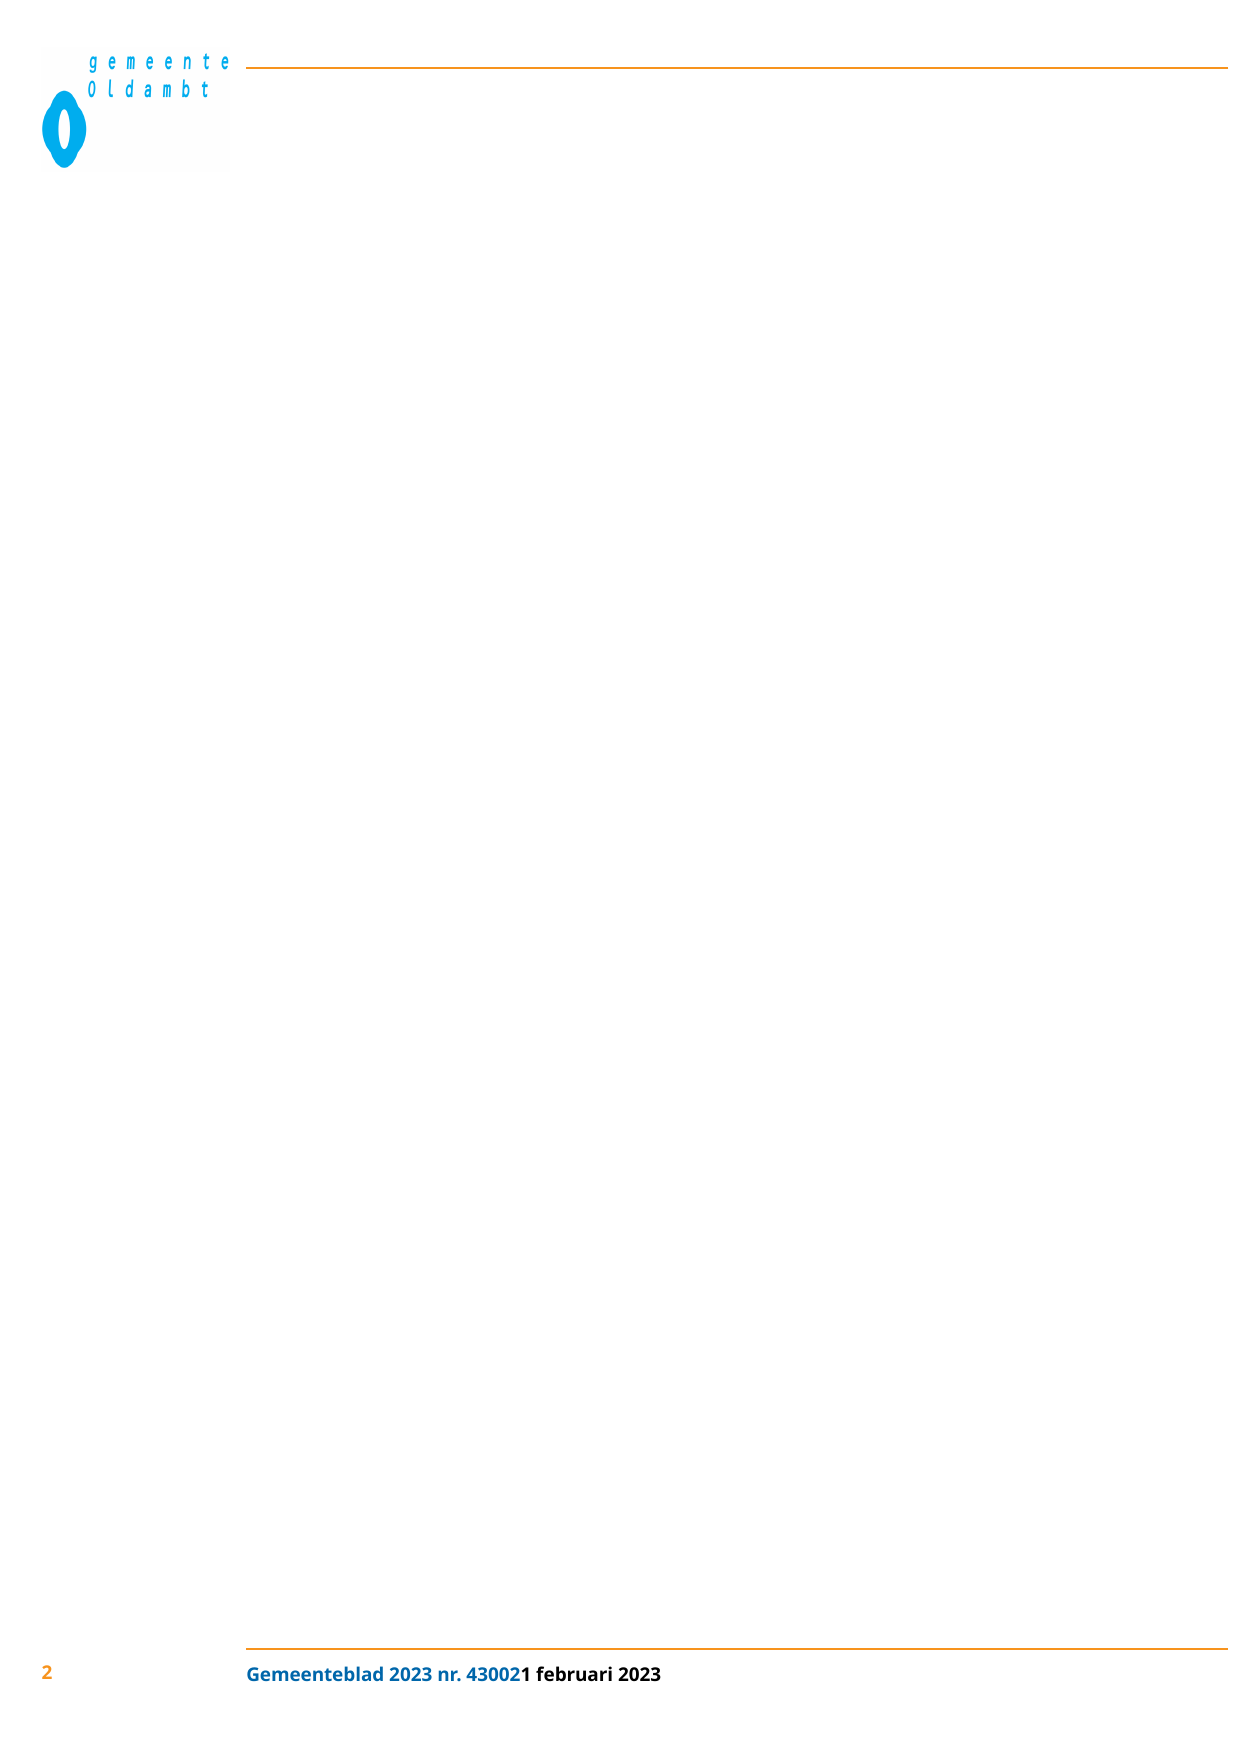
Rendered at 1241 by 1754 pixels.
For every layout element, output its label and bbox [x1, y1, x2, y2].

picture [41, 47, 231, 172]
